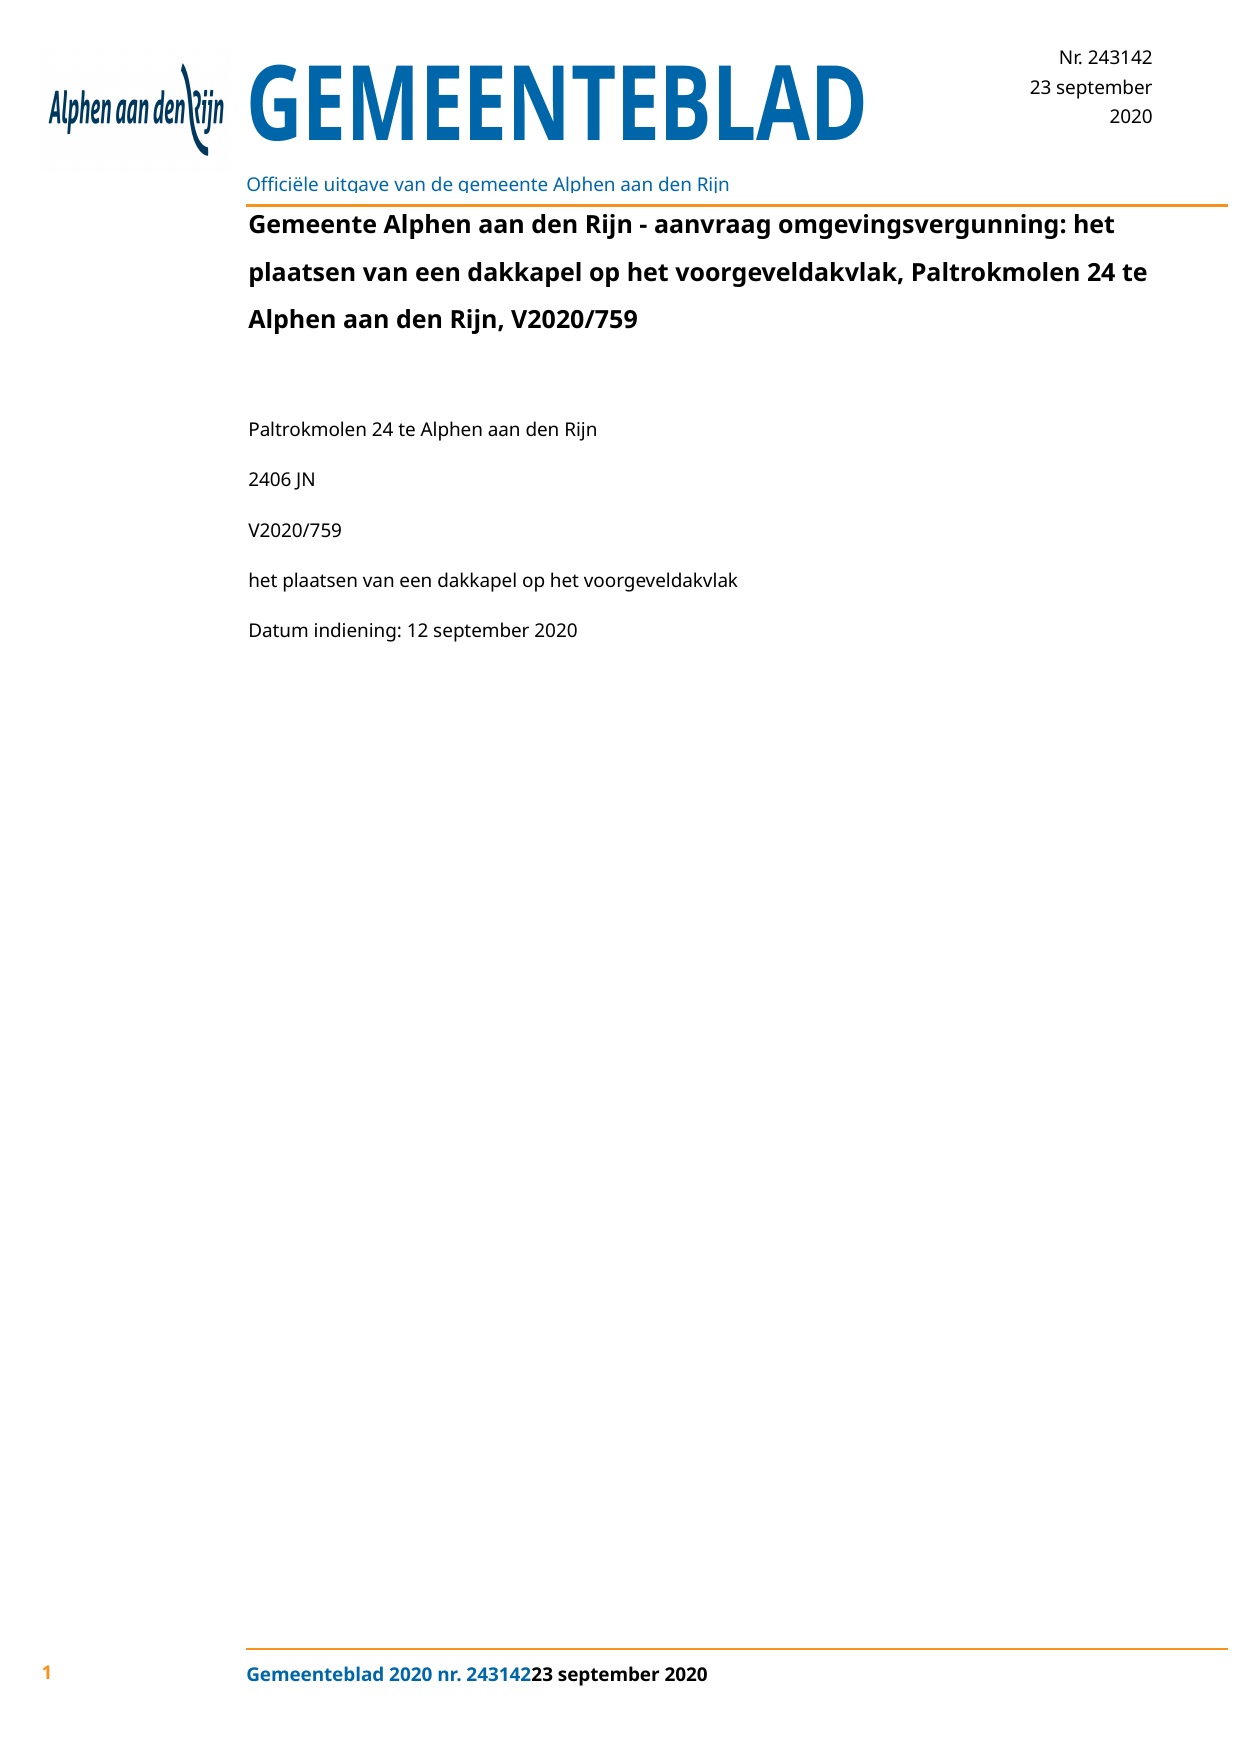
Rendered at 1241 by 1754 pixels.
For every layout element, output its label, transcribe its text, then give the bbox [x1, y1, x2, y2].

picture [41, 47, 231, 172]
text V2020/759 [248, 517, 1152, 542]
text Gemeente Alphen aan den Rijn - aanvraag omgevingsvergunning: het plaatsen van een dakkapel op het voorgeveldakvlak, Paltrokmolen 24 te Alphen aan den Rijn, V2020/759 [248, 207, 1152, 336]
text Paltrokmolen 24 te Alphen aan den Rijn [248, 416, 1152, 442]
text het plaatsen van een dakkapel op het voorgeveldakvlak [248, 567, 1152, 593]
text 2406 JN [248, 466, 1152, 492]
text Datum indiening: 12 september 2020 [248, 618, 1152, 643]
